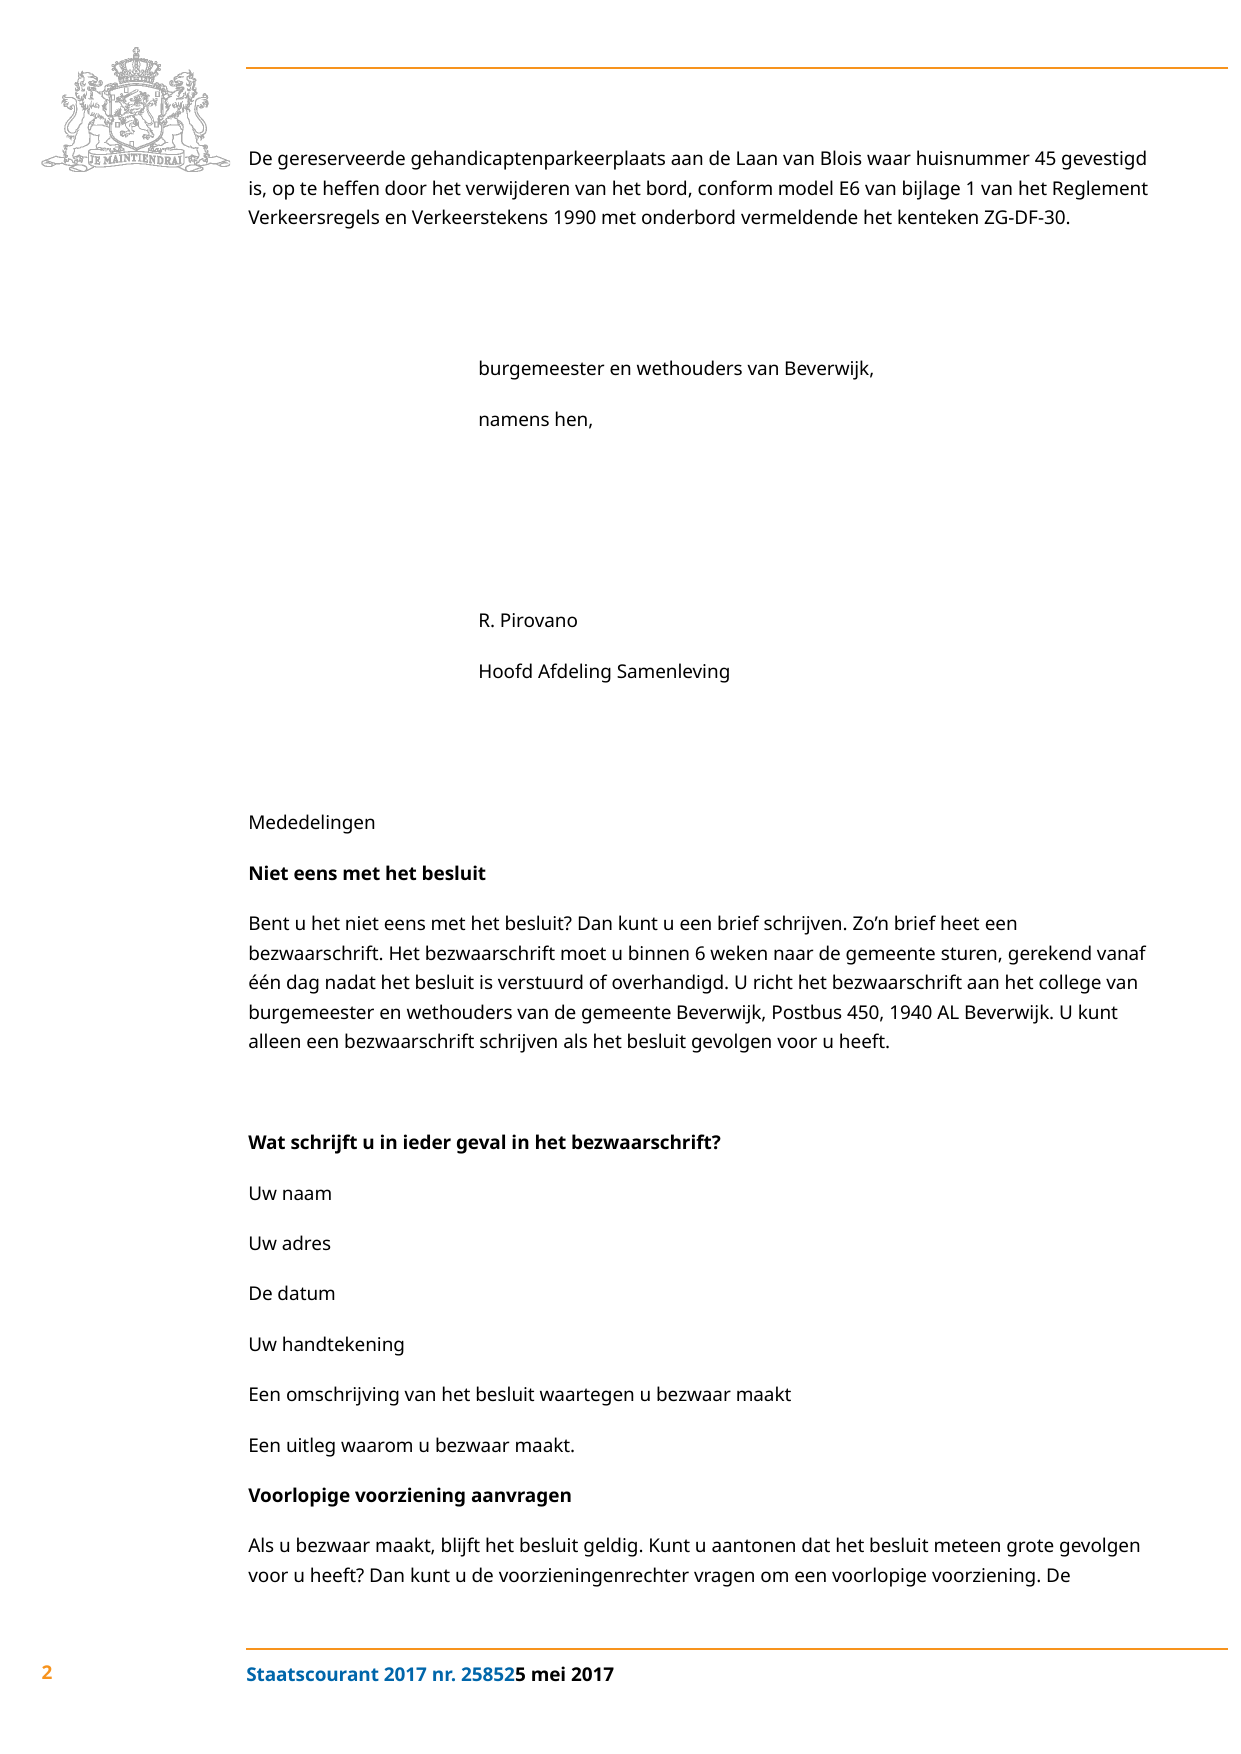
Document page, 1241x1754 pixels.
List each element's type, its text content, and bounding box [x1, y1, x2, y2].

text Uw handtekening [248, 1331, 1152, 1357]
text Een omschrijving van het besluit waartegen u bezwaar maakt [248, 1381, 1152, 1407]
text Een uitleg waarom u bezwaar maakt. [248, 1432, 1152, 1458]
text Mededelingen [248, 809, 1152, 835]
text R. Pirovano [248, 608, 1152, 633]
text Wat schrijft u in ieder geval in het bezwaarschrift? [248, 1129, 1152, 1155]
text Voorlopige voorziening aanvragen [248, 1482, 1152, 1508]
text Niet eens met het besluit [248, 860, 1152, 886]
text Uw naam [248, 1180, 1152, 1206]
picture [41, 47, 231, 172]
text Hoofd Afdeling Samenleving [248, 658, 1152, 684]
text De datum [248, 1281, 1152, 1306]
text Uw adres [248, 1230, 1152, 1256]
text De gereserveerde gehandicaptenparkeerplaats aan de Laan van Blois waar huisnummer 45 gevestigd is, op te heffen door het verwijderen van het bord, conform model E6 van bijlage 1 van het Reglement Verkeersregels en Verkeerstekens 1990 met onderbord vermeldende het kenteken ZG-DF-30. [248, 145, 1152, 230]
text Bent u het niet eens met het besluit? Dan kunt u een brief schrijven. Zo’n brief heet een bezwaarschrift. Het bezwaarschrift moet u binnen 6 weken naar de gemeente sturen, gerekend vanaf één dag nadat het besluit is verstuurd of overhandigd. U richt het bezwaarschrift aan het college van burgemeester en wethouders van de gemeente Beverwijk, Postbus 450, 1940 AL Beverwijk. U kunt alleen een bezwaarschrift schrijven als het besluit gevolgen voor u heeft. [248, 910, 1152, 1054]
text burgemeester en wethouders van Beverwijk, [248, 356, 1152, 381]
text Als u bezwaar maakt, blijft het besluit geldig. Kunt u aantonen dat het besluit meteen grote gevolgen voor u heeft? Dan kunt u de voorzieningenrechter vragen om een voorlopige voorziening. De [248, 1533, 1152, 1588]
text namens hen, [248, 406, 1152, 432]
